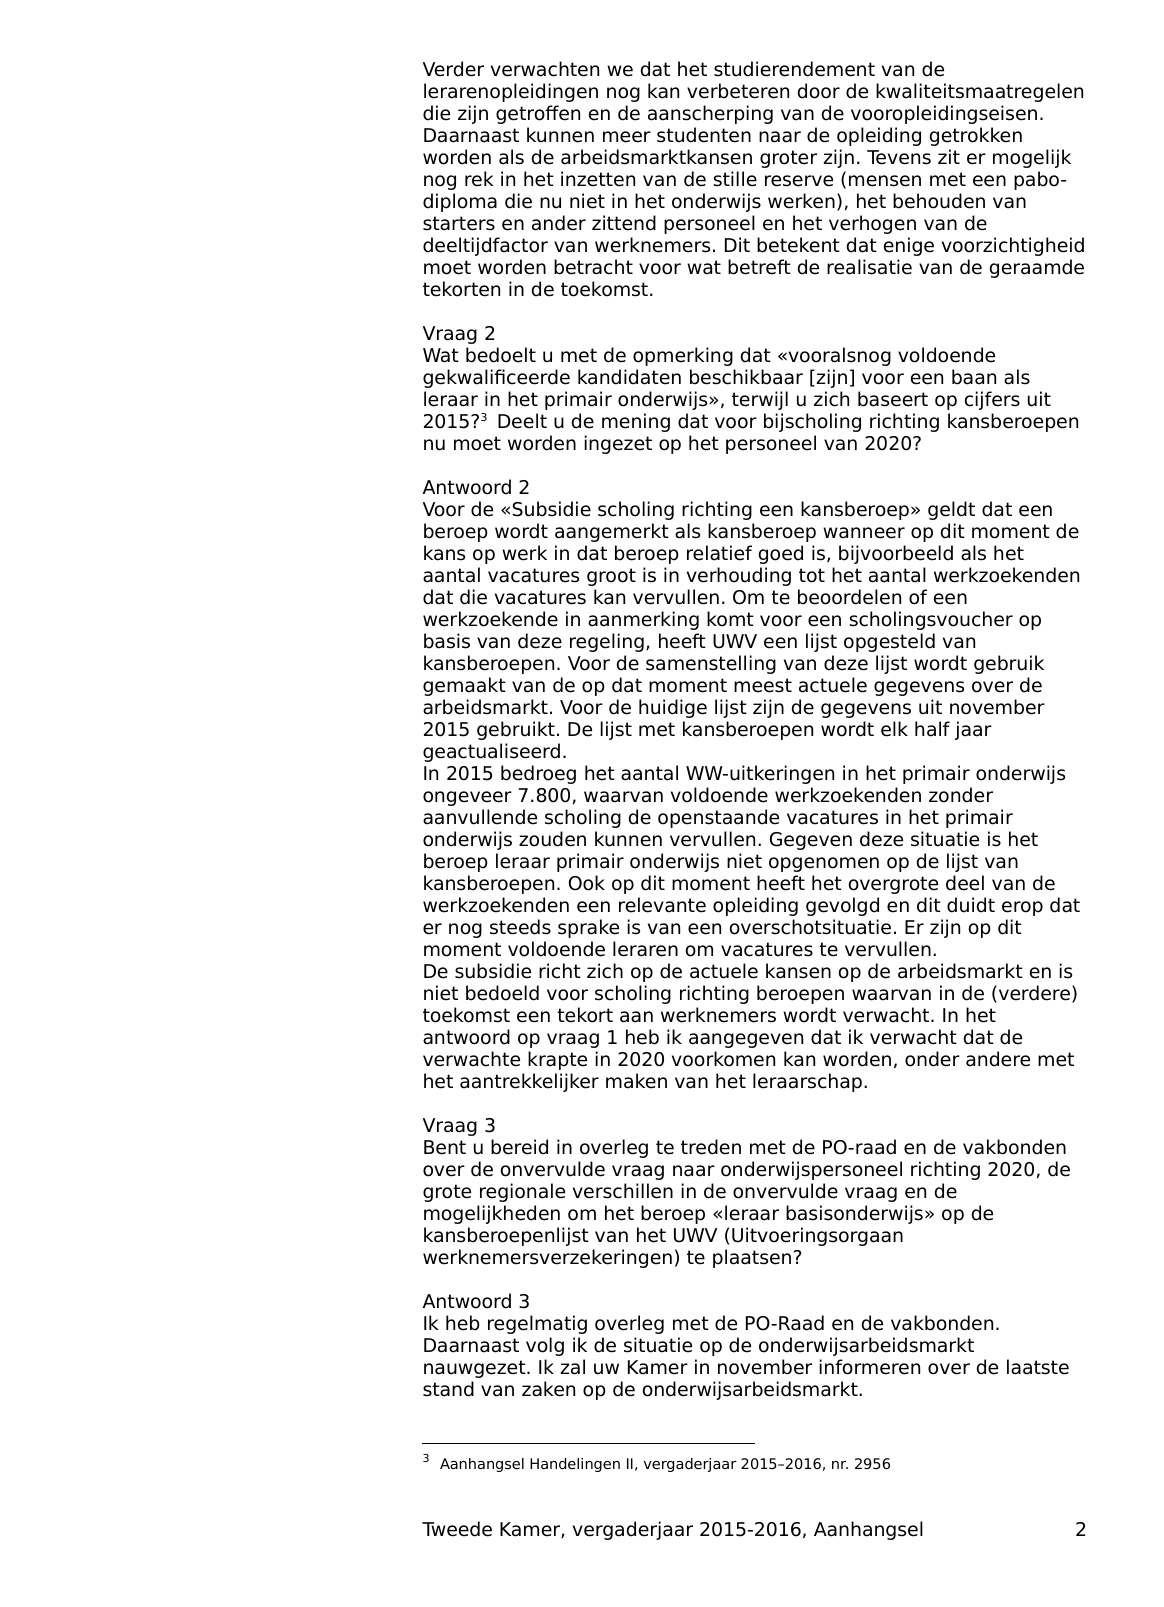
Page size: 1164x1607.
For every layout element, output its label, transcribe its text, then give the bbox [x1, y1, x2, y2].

text Ik heb regelmatig overleg met de PO-Raad en de vakbonden. Daarnaast volg ik de situatie op de onderwijsarbeidsmarkt nauwgezet. Ik zal uw Kamer in november informeren over de laatste stand van zaken op de onderwijsarbeidsmarkt. [422, 1313, 1087, 1401]
text Wat bedoelt u met de opmerking dat «vooralsnog voldoende gekwalificeerde kandidaten beschikbaar [zijn] voor een baan als leraar in het primair onderwijs», terwijl u zich baseert op cijfers uit 2015? Deelt u de mening dat voor bijscholing richting kansberoepen nu moet worden ingezet op het personeel van 2020? [422, 345, 1087, 455]
text De subsidie richt zich op de actuele kansen op de arbeidsmarkt en is niet bedoeld voor scholing richting beroepen waarvan in de (verdere) toekomst een tekort aan werknemers wordt verwacht. In het antwoord op vraag 1 heb ik aangegeven dat ik verwacht dat de verwachte krapte in 2020 voorkomen kan worden, onder andere met het aantrekkelijker maken van het leraarschap. [422, 961, 1087, 1092]
text Antwoord 3 [422, 1291, 1087, 1313]
text Voor de «Subsidie scholing richting een kansberoep» geldt dat een beroep wordt aangemerkt als kansberoep wanneer op dit moment de kans op werk in dat beroep relatief goed is, bijvoorbeeld als het aantal vacatures groot is in verhouding tot het aantal werkzoekenden dat die vacatures kan vervullen. Om te beoordelen of een werkzoekende in aanmerking komt voor een scholingsvoucher op basis van deze regeling, heeft UWV een lijst opgesteld van kansberoepen. Voor de samenstelling van deze lijst wordt gebruik gemaakt van de op dat moment meest actuele gegevens over de arbeidsmarkt. Voor de huidige lijst zijn de gegevens uit november 2015 gebruikt. De lijst met kansberoepen wordt elk half jaar geactualiseerd. [422, 499, 1087, 763]
text Vraag 2 [422, 323, 1087, 345]
text Verder verwachten we dat het studierendement van de lerarenopleidingen nog kan verbeteren door de kwaliteitsmaatregelen die zijn getroffen en de aanscherping van de vooropleidingseisen. Daarnaast kunnen meer studenten naar de opleiding getrokken worden als de arbeidsmarktkansen groter zijn. Tevens zit er mogelijk nog rek in het inzetten van de stille reserve (mensen met een pabo-diploma die nu niet in het onderwijs werken), het behouden van starters en ander zittend personeel en het verhogen van de deeltijdfactor van werknemers. Dit betekent dat enige voorzichtigheid moet worden betracht voor wat betreft de realisatie van de geraamde tekorten in de toekomst. [422, 59, 1087, 301]
text In 2015 bedroeg het aantal WW-uitkeringen in het primair onderwijs ongeveer 7.800, waarvan voldoende werkzoekenden zonder aanvullende scholing de openstaande vacatures in het primair onderwijs zouden kunnen vervullen. Gegeven deze situatie is het beroep leraar primair onderwijs niet opgenomen op de lijst van kansberoepen. Ook op dit moment heeft het overgrote deel van de werkzoekenden een relevante opleiding gevolgd en dit duidt erop dat er nog steeds sprake is van een overschotsituatie. Er zijn op dit moment voldoende leraren om vacatures te vervullen. [422, 763, 1087, 961]
text Bent u bereid in overleg te treden met de PO-raad en de vakbonden over de onvervulde vraag naar onderwijspersoneel richting 2020, de grote regionale verschillen in de onvervulde vraag en de mogelijkheden om het beroep «leraar basisonderwijs» op de kansberoepenlijst van het UWV (Uitvoeringsorgaan werknemersverzekeringen) te plaatsen? [422, 1137, 1087, 1268]
text Antwoord 2 [422, 477, 1087, 499]
text Vraag 3 [422, 1115, 1087, 1137]
text Aanhangsel Handelingen II, vergaderjaar 2015–2016, nr. 2956 [422, 1452, 1087, 1474]
